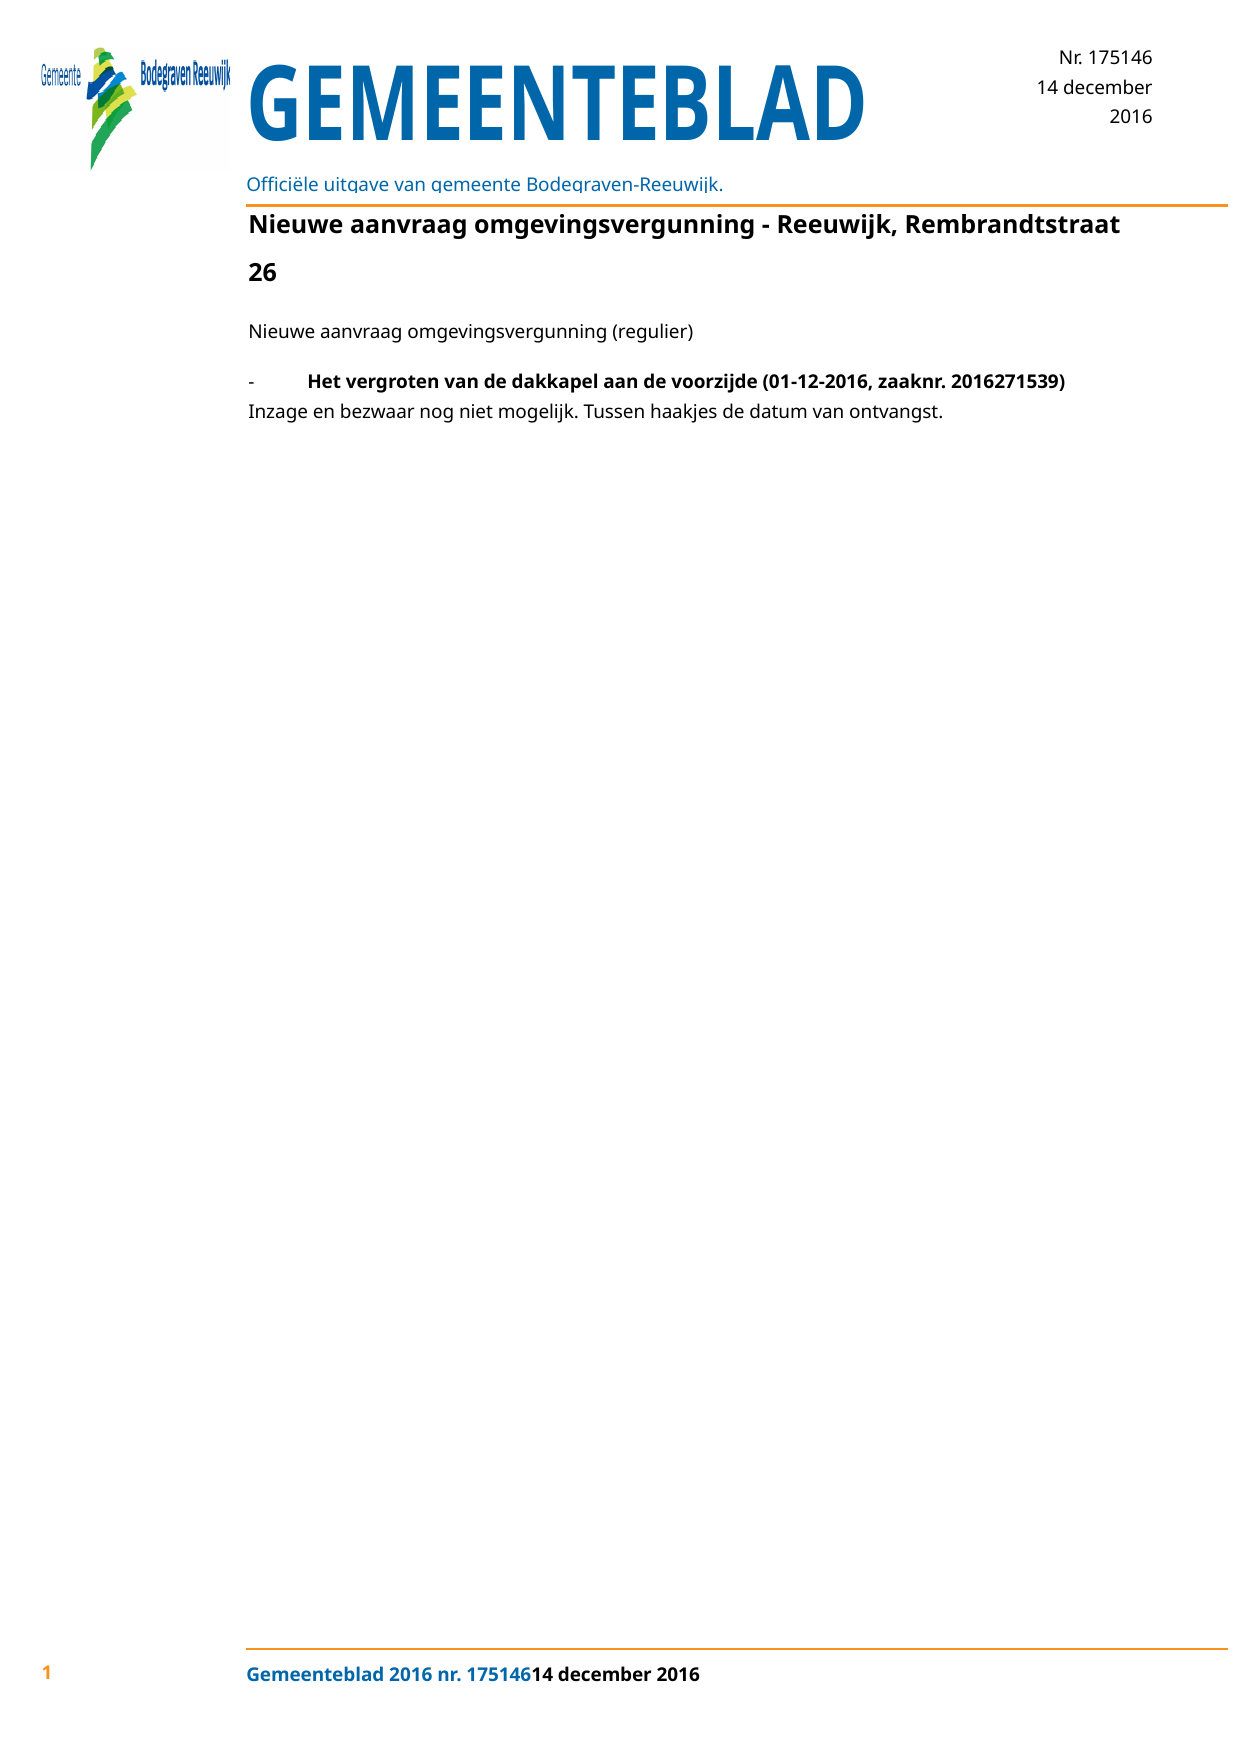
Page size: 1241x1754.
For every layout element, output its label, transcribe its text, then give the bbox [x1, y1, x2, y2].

text Nieuwe aanvraag omgevingsvergunning (regulier) [248, 318, 1152, 344]
text Inzage en bezwaar nog niet mogelijk. Tussen haakjes de datum van ontvangst. [248, 398, 1152, 424]
text Nieuwe aanvraag omgevingsvergunning - Reeuwijk, Rembrandtstraat 26 [248, 207, 1152, 288]
list Het vergroten van de dakkapel aan de voorzijde (01‑12‑2016, zaaknr. 2016271539) [248, 368, 1152, 394]
picture [41, 47, 231, 172]
